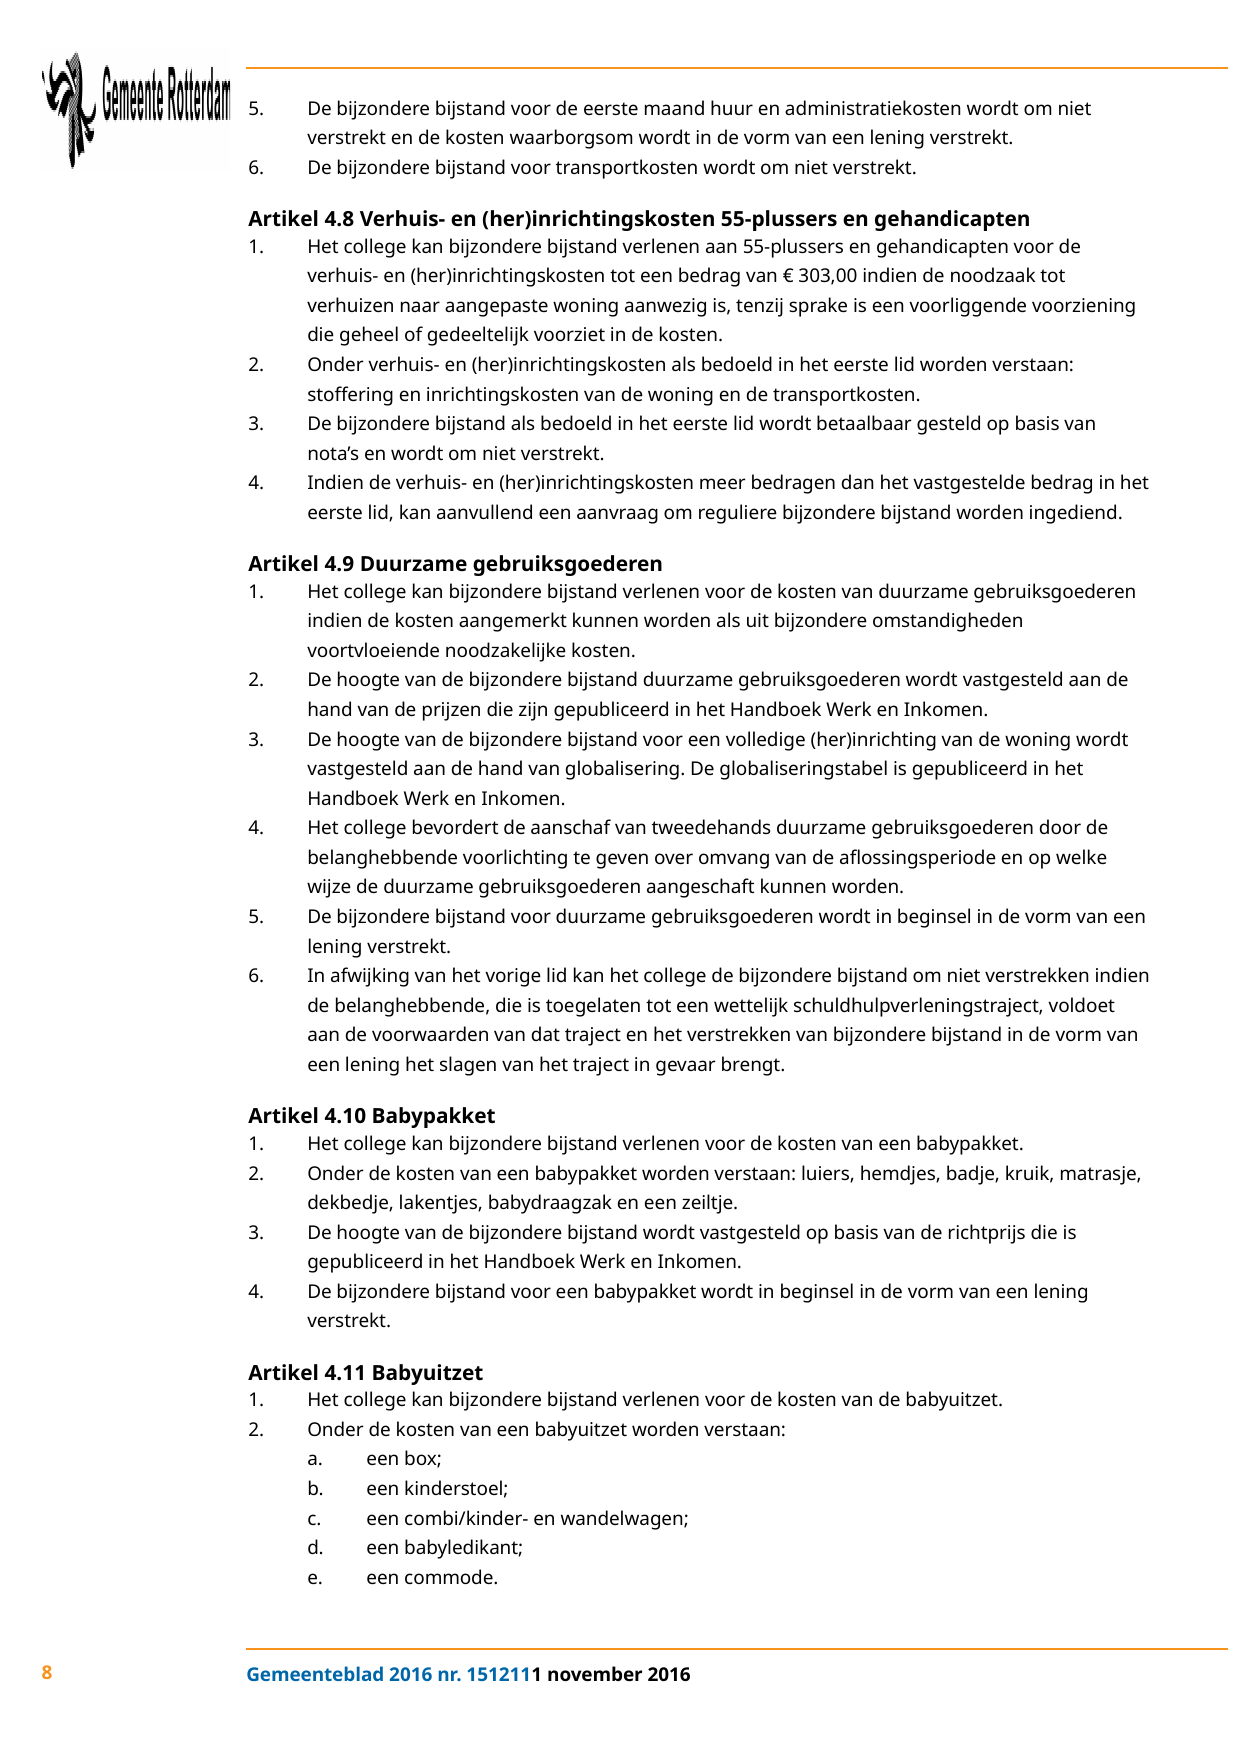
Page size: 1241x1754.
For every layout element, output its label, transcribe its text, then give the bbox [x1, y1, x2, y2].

list Het college bevordert de aanschaf van tweedehands duurzame gebruiksgoederen door de belanghebbende voorlichting te geven over omvang van de aflossingsperiode en op welke wijze de duurzame gebruiksgoederen aangeschaft kunnen worden. [248, 814, 1152, 899]
list De hoogte van de bijzondere bijstand wordt vastgesteld op basis van de richtprijs die is gepubliceerd in het Handboek Werk en Inkomen. [248, 1219, 1152, 1274]
text Artikel 4.9 Duurzame gebruiksgoederen [248, 549, 1152, 578]
list een box; [307, 1446, 1152, 1471]
list een combi/kinder- en wandelwagen; [307, 1505, 1152, 1531]
list Onder verhuis- en (her)inrichtingskosten als bedoeld in het eerste lid worden verstaan: stoffering en inrichtingskosten van de woning en de transportkosten. [248, 351, 1152, 406]
list Het college kan bijzondere bijstand verlenen voor de kosten van een babypakket. [248, 1130, 1152, 1156]
text Artikel 4.10 Babypakket [248, 1102, 1152, 1130]
picture [41, 47, 231, 172]
list Het college kan bijzondere bijstand verlenen voor de kosten van de babyuitzet. [248, 1386, 1152, 1412]
list De hoogte van de bijzondere bijstand duurzame gebruiksgoederen wordt vastgesteld aan de hand van de prijzen die zijn gepubliceerd in het Handboek Werk en Inkomen. [248, 667, 1152, 722]
list een kinderstoel; [307, 1475, 1152, 1501]
list De hoogte van de bijzondere bijstand voor een volledige (her)inrichting van de woning wordt vastgesteld aan de hand van globalisering. De globaliseringstabel is gepubliceerd in het Handboek Werk en Inkomen. [248, 726, 1152, 811]
text Artikel 4.11 Babyuitzet [248, 1358, 1152, 1386]
list De bijzondere bijstand voor een babypakket wordt in beginsel in de vorm van een lening verstrekt. [248, 1278, 1152, 1333]
list In afwijking van het vorige lid kan het college de bijzondere bijstand om niet verstrekken indien de belanghebbende, die is toegelaten tot een wettelijk schuldhulpverleningstraject, voldoet aan de voorwaarden van dat traject en het verstrekken van bijzondere bijstand in de vorm van een lening het slagen van het traject in gevaar brengt. [248, 962, 1152, 1077]
list een commode. [307, 1564, 1152, 1590]
list De bijzondere bijstand voor duurzame gebruiksgoederen wordt in beginsel in de vorm van een lening verstrekt. [248, 903, 1152, 959]
list Indien de verhuis- en (her)inrichtingskosten meer bedragen dan het vastgestelde bedrag in het eerste lid, kan aanvullend een aanvraag om reguliere bijzondere bijstand worden ingediend. [248, 469, 1152, 525]
list De bijzondere bijstand voor transportkosten wordt om niet verstrekt. [248, 154, 1152, 180]
text Artikel 4.8 Verhuis- en (her)inrichtingskosten 55-plussers en gehandicapten [248, 204, 1152, 233]
list De bijzondere bijstand als bedoeld in het eerste lid wordt betaalbaar gesteld op basis van nota’s en wordt om niet verstrekt. [248, 410, 1152, 466]
list Onder de kosten van een babypakket worden verstaan: luiers, hemdjes, badje, kruik, matrasje, dekbedje, lakentjes, babydraagzak en een zeiltje. [248, 1160, 1152, 1215]
list Het college kan bijzondere bijstand verlenen aan 55-plussers en gehandicapten voor de verhuis- en (her)inrichtingskosten tot een bedrag van € 303,00 indien de noodzaak tot verhuizen naar aangepaste woning aanwezig is, tenzij sprake is een voorliggende voorziening die geheel of gedeeltelijk voorziet in de kosten. [248, 233, 1152, 347]
list Het college kan bijzondere bijstand verlenen voor de kosten van duurzame gebruiksgoederen indien de kosten aangemerkt kunnen worden als uit bijzondere omstandigheden voortvloeiende noodzakelijke kosten. [248, 578, 1152, 663]
list een babyledikant; [307, 1534, 1152, 1560]
list De bijzondere bijstand voor de eerste maand huur en administratiekosten wordt om niet verstrekt en de kosten waarborgsom wordt in de vorm van een lening verstrekt. [248, 95, 1152, 150]
list Onder de kosten van een babyuitzet worden verstaan: [248, 1416, 1152, 1442]
